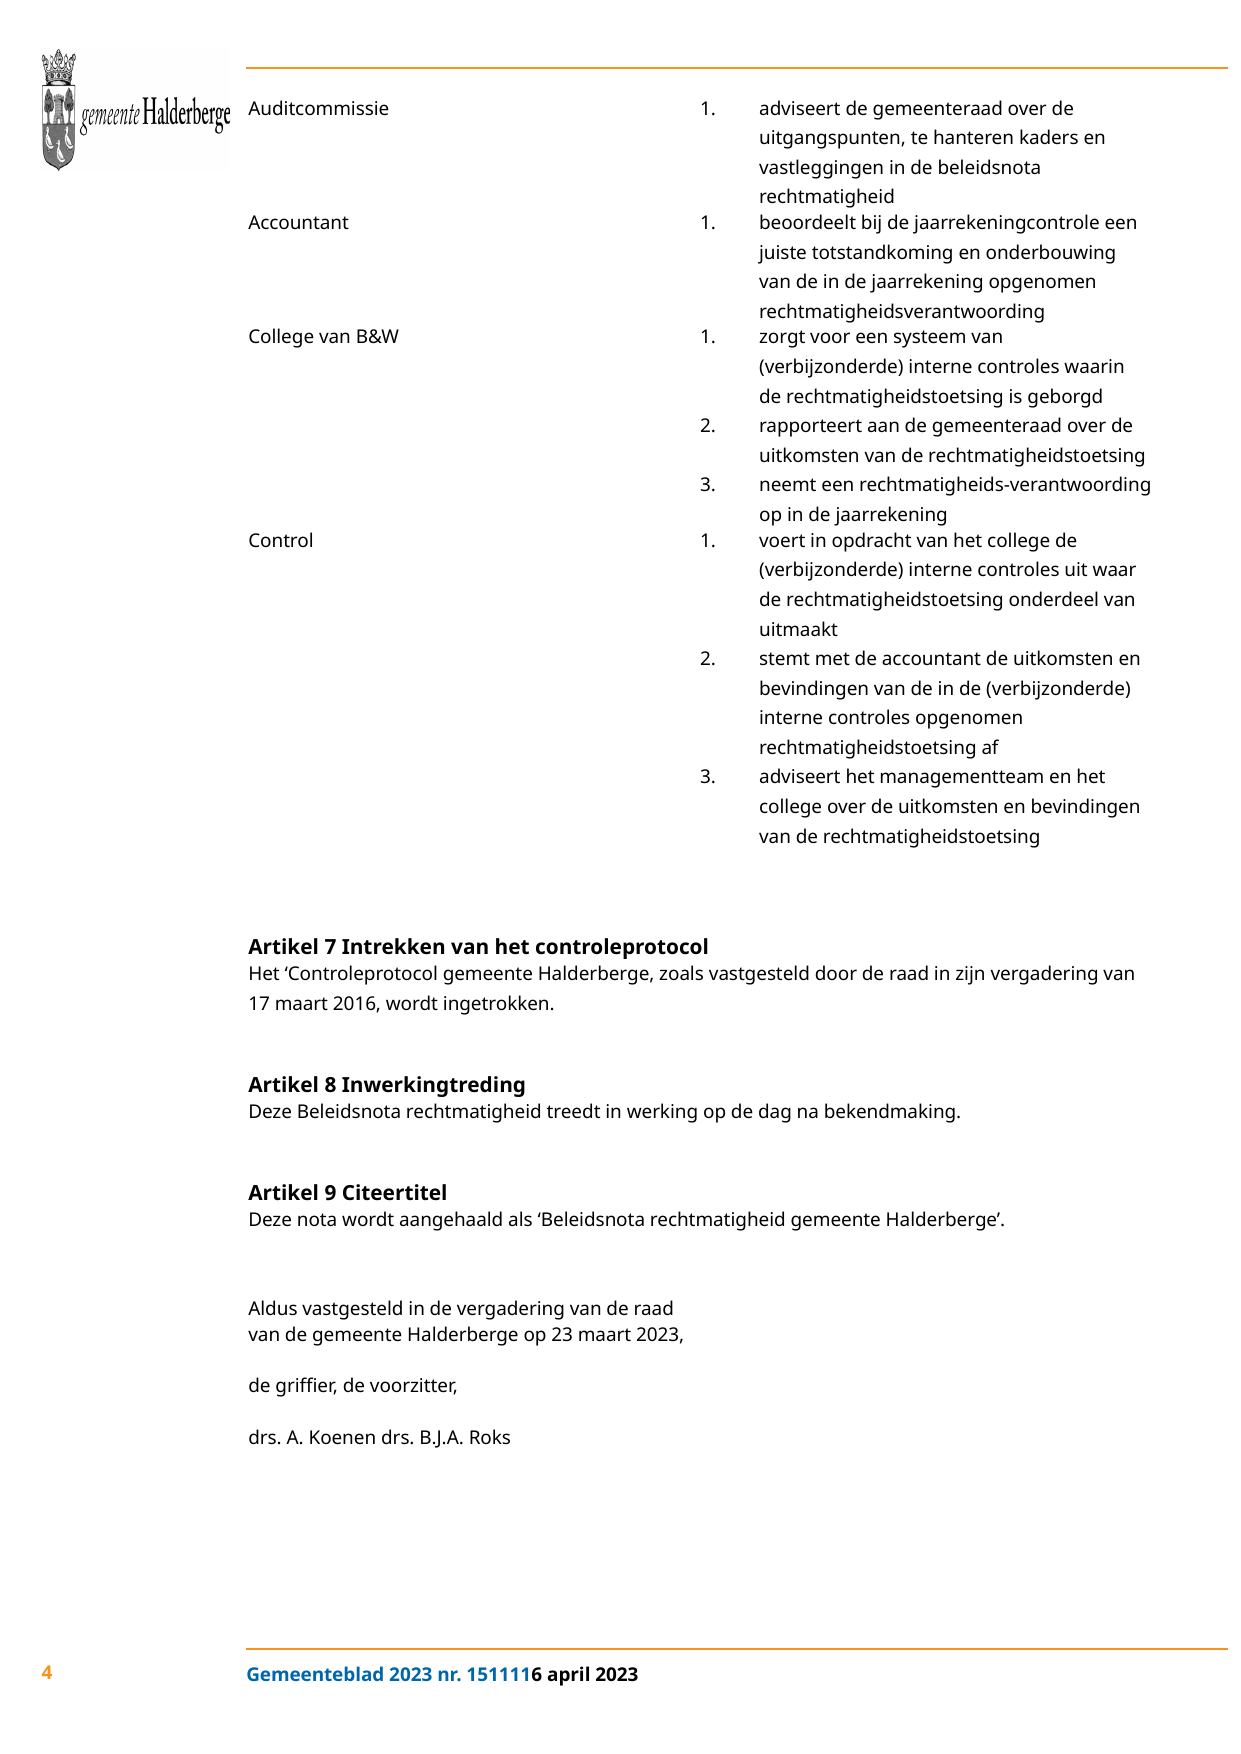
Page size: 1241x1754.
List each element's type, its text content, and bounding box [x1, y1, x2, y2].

text Artikel 8 Inwerkingtreding [248, 1070, 1152, 1098]
table_cell adviseert de gemeenteraad over de uitgangspunten, te hanteren kaders en vastleggingen in de beleidsnota rechtmatigheid [700, 95, 1152, 209]
text de griffier, de voorzitter, [248, 1373, 1152, 1398]
text Deze Beleidsnota rechtmatigheid treedt in werking op de dag na bekendmaking. [248, 1098, 1152, 1124]
text Aldus vastgesteld in de vergadering van de raad [248, 1295, 1152, 1321]
table_cell zorgt voor een systeem van (verbijzonderde) interne controles waarin de rechtmatigheidstoetsing is geborgd rapporteert aan de gemeenteraad over de uitkomsten van de rechtmatigheidstoetsing neemt een rechtmatigheids-verantwoording op in de jaarrekening [700, 324, 1152, 527]
text Artikel 7 Intrekken van het controleprotocol [248, 932, 1152, 960]
text van de gemeente Halderberge op 23 maart 2023, [248, 1321, 1152, 1347]
text Het ‘Controleprotocol gemeente Halderberge, zoals vastgesteld door de raad in zijn vergadering van 17 maart 2016, wordt ingetrokken. [248, 960, 1152, 1016]
table_cell Accountant [248, 209, 700, 324]
text Artikel 9 Citeertitel [248, 1178, 1152, 1207]
table_cell Auditcommissie [248, 95, 700, 209]
text drs. A. Koenen drs. B.J.A. Roks [248, 1424, 1152, 1450]
text Deze nota wordt aangehaald als ‘Beleidsnota rechtmatigheid gemeente Halderberge’. [248, 1207, 1152, 1232]
table_cell College van B&W [248, 324, 700, 527]
table_cell voert in opdracht van het college de (verbijzonderde) interne controles uit waar de rechtmatigheidstoetsing onderdeel van uitmaakt stemt met de accountant de uitkomsten en bevindingen van de in de (verbijzonderde) interne controles opgenomen rechtmatigheidstoetsing af adviseert het managementteam en het college over de uitkomsten en bevindingen van de rechtmatigheidstoetsing [700, 527, 1152, 848]
table_cell Control [248, 527, 700, 848]
picture [41, 47, 231, 172]
table_cell beoordeelt bij de jaarrekeningcontrole een juiste totstandkoming en onderbouwing van de in de jaarrekening opgenomen rechtmatigheidsverantwoording [700, 209, 1152, 324]
